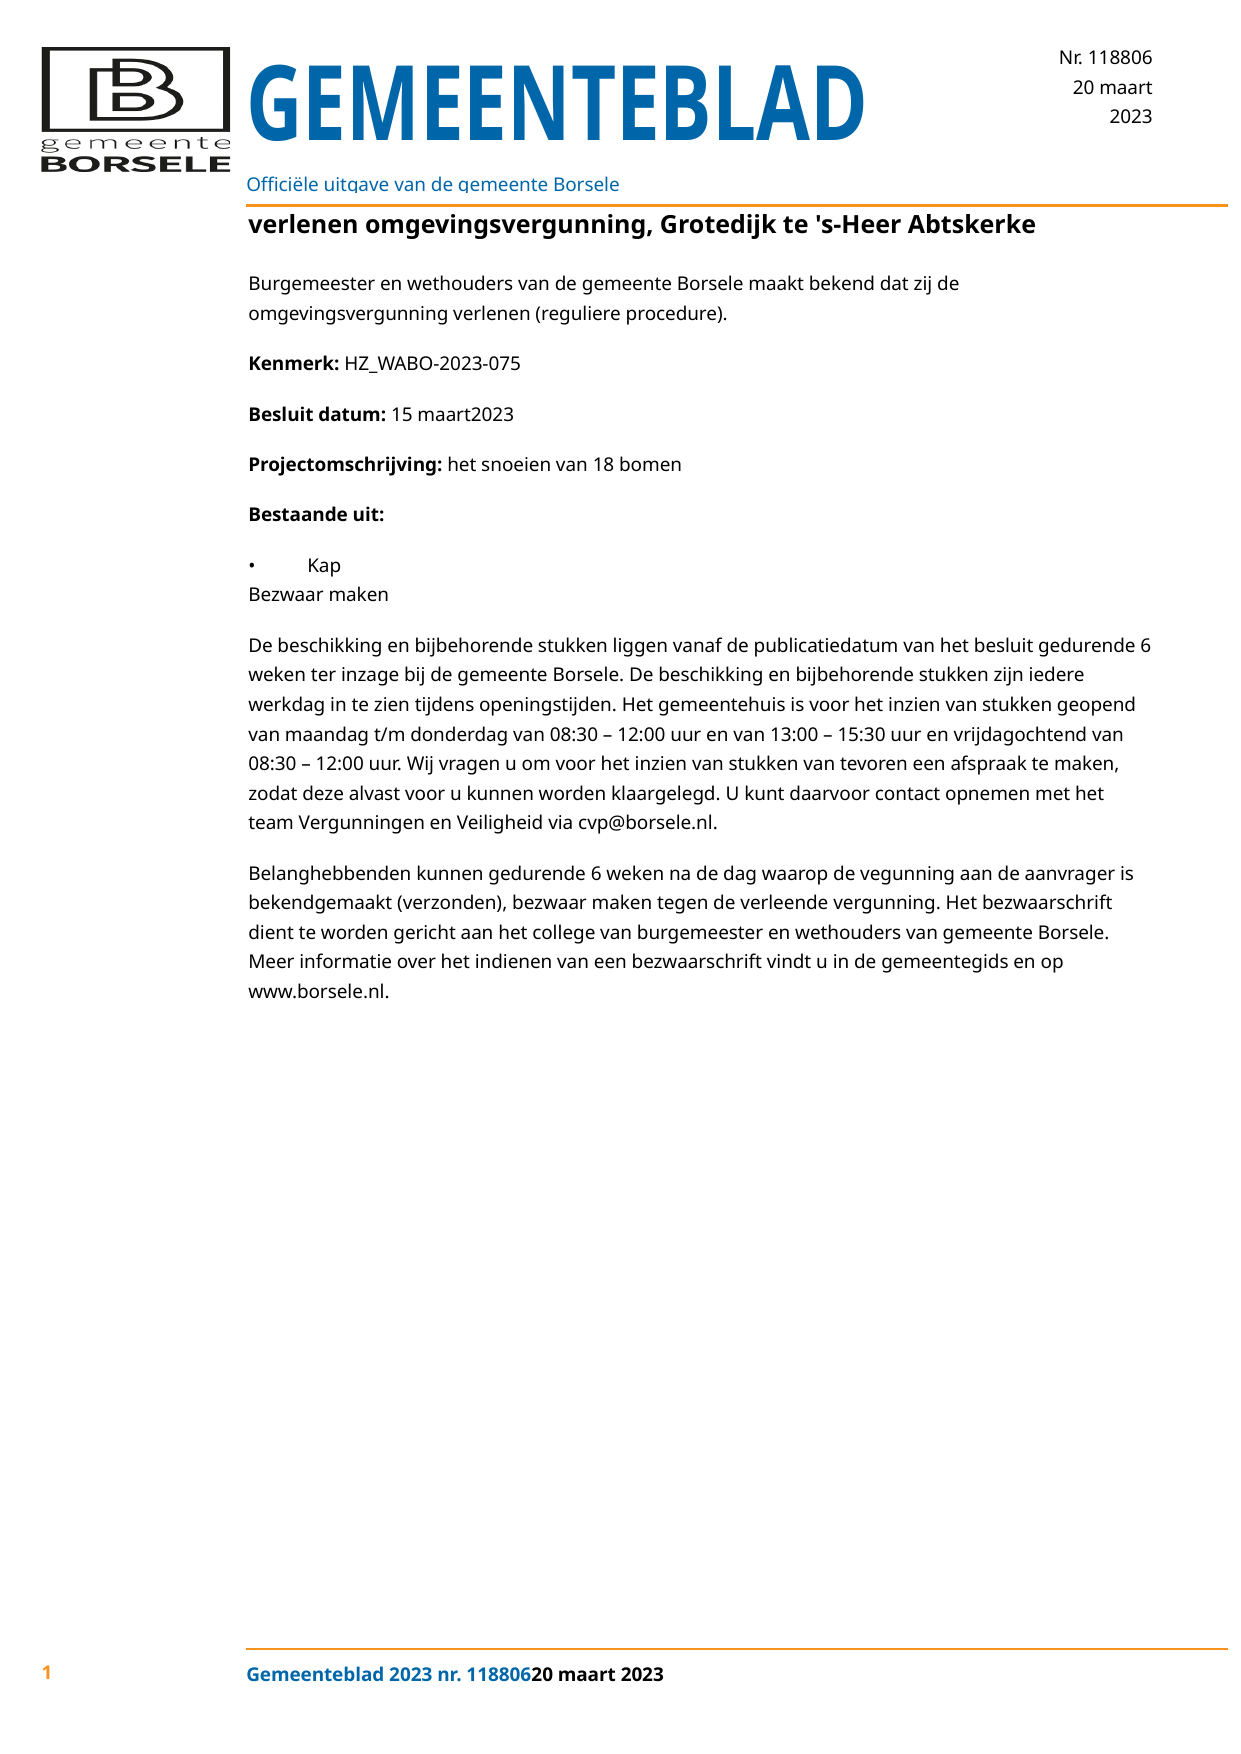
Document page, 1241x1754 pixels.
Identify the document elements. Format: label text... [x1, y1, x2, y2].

text Bezwaar maken [248, 582, 1152, 607]
text Burgemeester en wethouders van de gemeente Borsele maakt bekend dat zij de omgevingsvergunning verlenen (reguliere procedure). [248, 270, 1152, 326]
text Kenmerk: HZ_WABO-2023-075 [248, 350, 1152, 376]
text De beschikking en bijbehorende stukken liggen vanaf de publicatiedatum van het besluit gedurende 6 weken ter inzage bij de gemeente Borsele. De beschikking en bijbehorende stukken zijn iedere werkdag in te zien tijdens openingstijden. Het gemeentehuis is voor het inzien van stukken geopend van maandag t/m donderdag van 08:30 – 12:00 uur en van 13:00 – 15:30 uur en vrijdagochtend van 08:30 – 12:00 uur. Wij vragen u om voor het inzien van stukken van tevoren een afspraak te maken, zodat deze alvast voor u kunnen worden klaargelegd. U kunt daarvoor contact opnemen met het team Vergunningen en Veiligheid via cvp@borsele.nl. [248, 632, 1152, 835]
text verlenen omgevingsvergunning, Grotedijk te 's-Heer Abtskerke [248, 207, 1152, 241]
list Kap [248, 552, 1152, 578]
text Bestaande uit: [248, 502, 1152, 527]
text Besluit datum: 15 maart2023 [248, 401, 1152, 426]
text Projectomschrijving: het snoeien van 18 bomen [248, 451, 1152, 477]
picture [41, 47, 231, 172]
text Belanghebbenden kunnen gedurende 6 weken na de dag waarop de vegunning aan de aanvrager is bekendgemaakt (verzonden), bezwaar maken tegen de verleende vergunning. Het bezwaarschrift dient te worden gericht aan het college van burgemeester en wethouders van gemeente Borsele. Meer informatie over het indienen van een bezwaarschrift vindt u in de gemeentegids en op www.borsele.nl. [248, 860, 1152, 1004]
